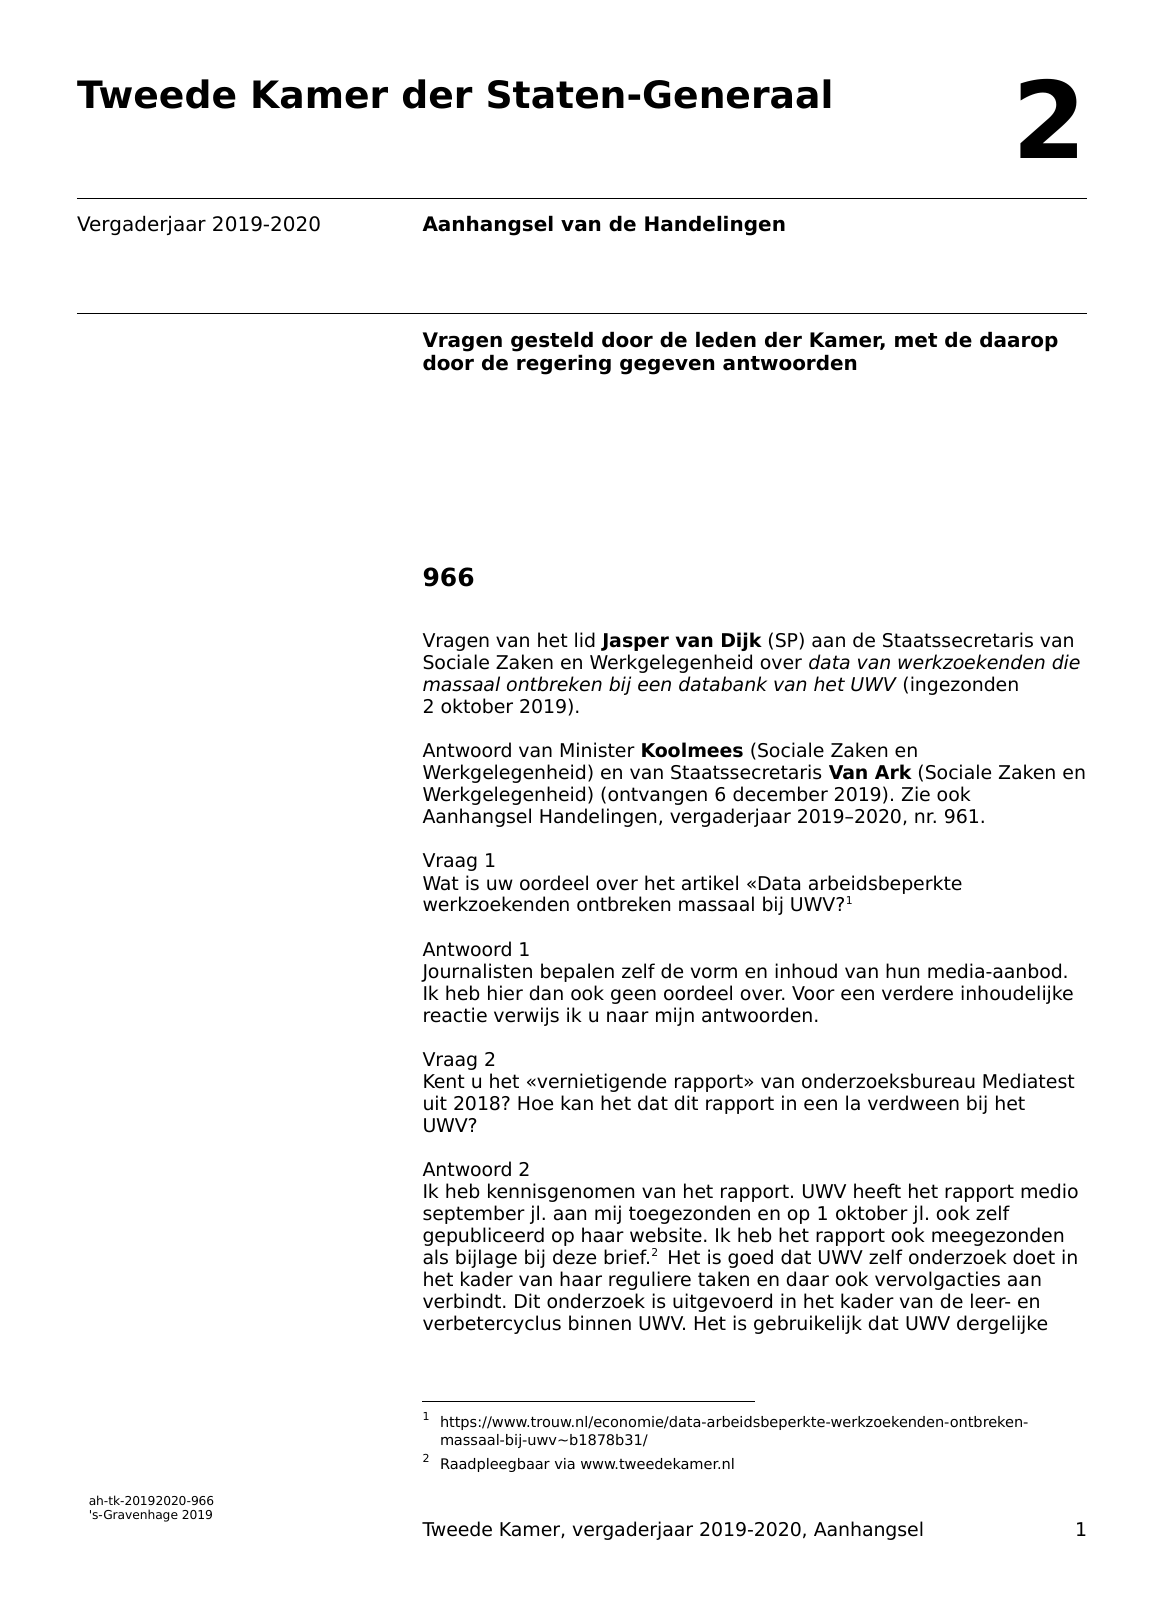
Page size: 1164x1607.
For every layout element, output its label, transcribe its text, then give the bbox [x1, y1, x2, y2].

text Antwoord 1 [422, 938, 1087, 961]
table_cell Vergaderjaar 2019-2020 [77, 199, 422, 313]
text Antwoord van Minister Koolmees (Sociale Zaken en Werkgelegenheid) en van Staatssecretaris Van Ark (Sociale Zaken en Werkgelegenheid) (ontvangen 6 december 2019). Zie ook Aanhangsel Handelingen, vergaderjaar 2019–2020, nr. 961. [422, 740, 1087, 828]
table_header 2 [886, 59, 1087, 198]
table_cell Aanhangsel van de Handelingen [422, 199, 1087, 313]
text Antwoord 2 [422, 1159, 1087, 1181]
text ah-tk-20192020-966 [88, 1494, 323, 1508]
text Vraag 1 [422, 850, 1087, 872]
text Ik heb kennisgenomen van het rapport. UWV heeft het rapport medio september jl. aan mij toegezonden en op 1 oktober jl. ook zelf gepubliceerd op haar website. Ik heb het rapport ook meegezonden als bijlage bij deze brief. Het is goed dat UWV zelf onderzoek doet in het kader van haar reguliere taken en daar ook vervolgacties aan verbindt. Dit onderzoek is uitgevoerd in het kader van de leer- en verbetercyclus binnen UWV. Het is gebruikelijk dat UWV dergelijke [422, 1181, 1087, 1334]
table_cell Vragen gesteld door de leden der Kamer, met de daarop door de regering gegeven antwoorden [422, 314, 1087, 375]
text Journalisten bepalen zelf de vorm en inhoud van hun media-aanbod. Ik heb hier dan ook geen oordeel over. Voor een verdere inhoudelijke reactie verwijs ik u naar mijn antwoorden. [422, 961, 1087, 1026]
text Wat is uw oordeel over het artikel «Data arbeidsbeperkte werkzoekenden ontbreken massaal bij UWV? [422, 872, 1087, 916]
text https://www.trouw.nl/economie/data-arbeidsbeperkte-werkzoekenden-ontbreken-massaal-bij-uwv~b1878b31/ [422, 1410, 1087, 1449]
text 966 [422, 563, 1087, 592]
table_header Tweede Kamer der Staten-Generaal [77, 59, 886, 198]
table_cell [77, 314, 422, 375]
text Kent u het «vernietigende rapport» van onderzoeksbureau Mediatest uit 2018? Hoe kan het dat dit rapport in een la verdween bij het UWV? [422, 1071, 1087, 1137]
text Raadpleegbaar via www.tweedekamer.nl [422, 1452, 1087, 1474]
text Vragen van het lid Jasper van Dijk (SP) aan de Staatssecretaris van Sociale Zaken en Werkgelegenheid over data van werkzoekenden die massaal ontbreken bij een databank van het UWV (ingezonden 2 oktober 2019). [422, 630, 1087, 718]
text 's-Gravenhage 2019 [88, 1508, 323, 1522]
text Vraag 2 [422, 1049, 1087, 1071]
